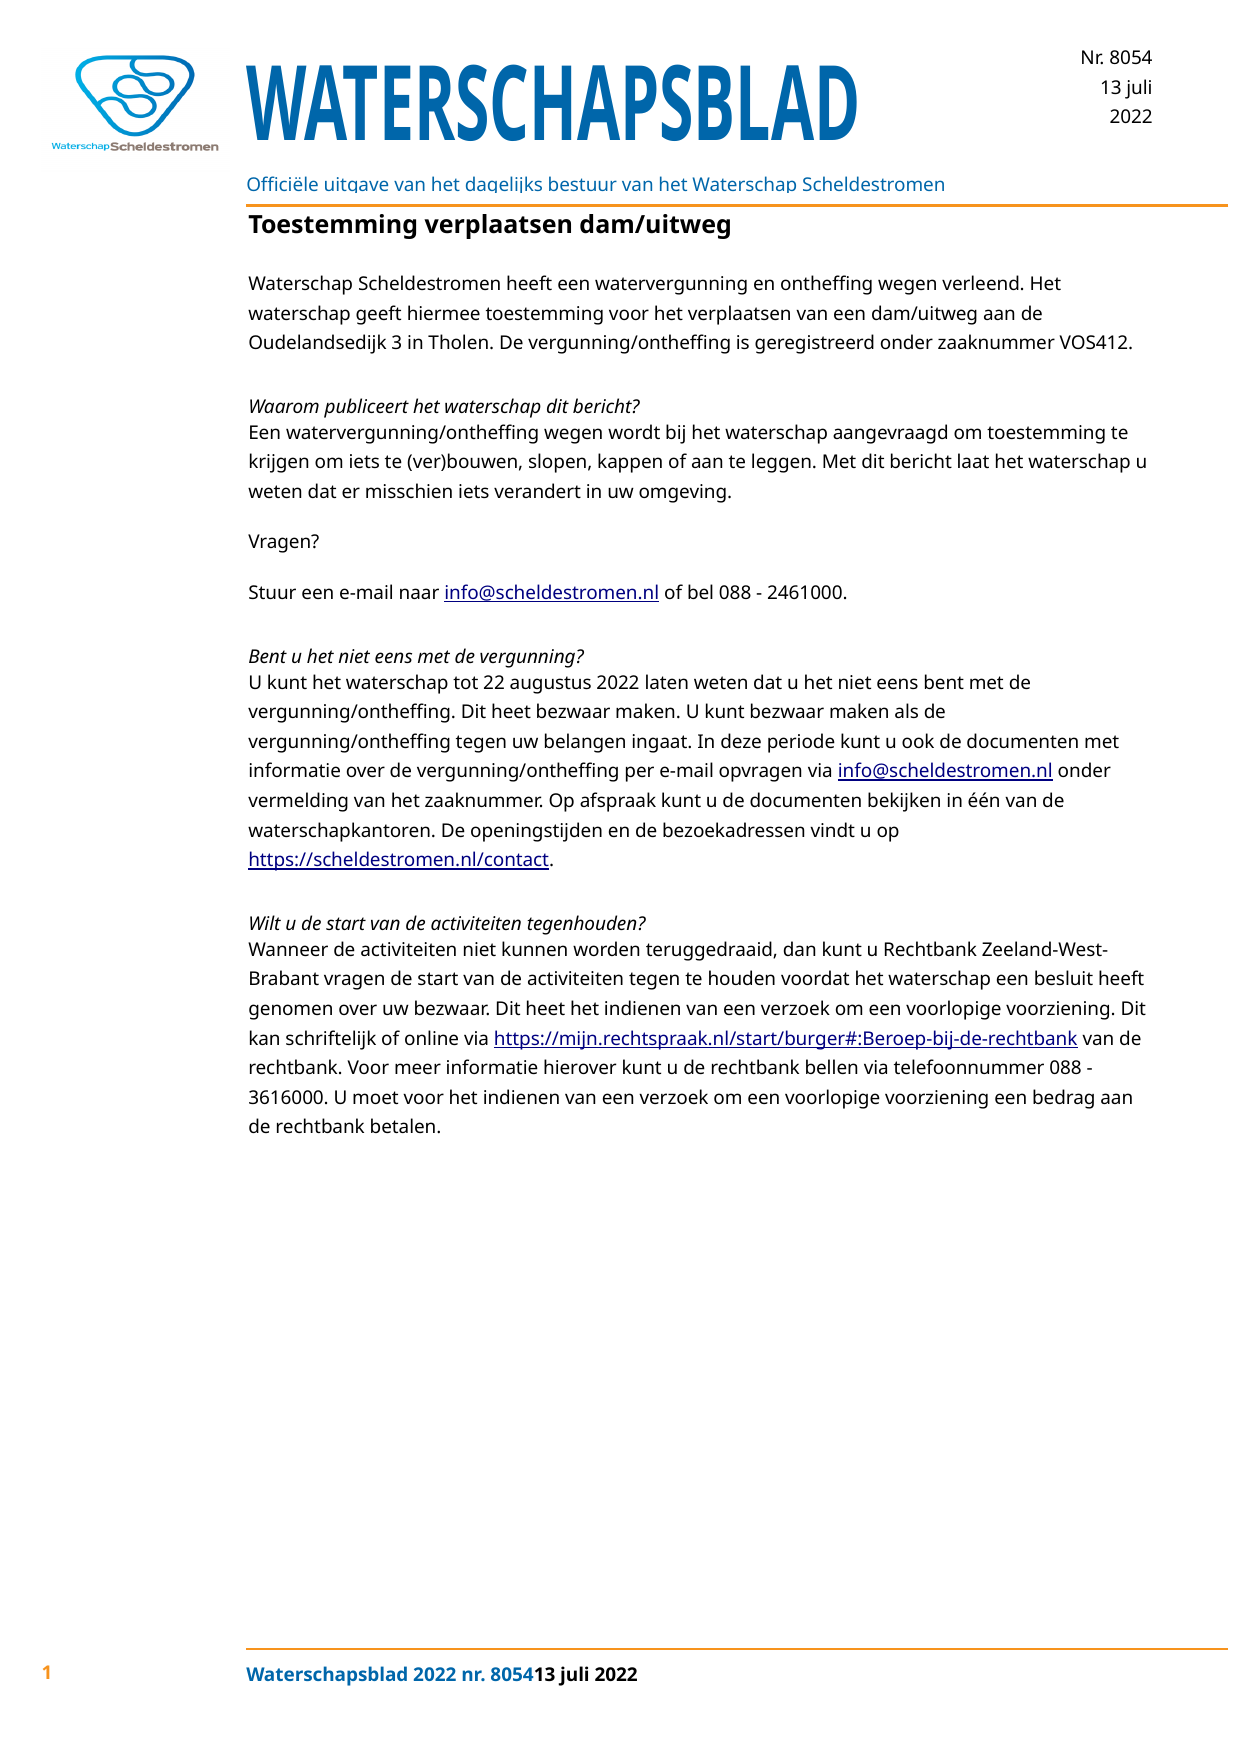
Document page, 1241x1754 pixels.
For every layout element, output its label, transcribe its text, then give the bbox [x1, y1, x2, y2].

text Vragen? [248, 529, 1152, 554]
text Wilt u de start van de activiteiten tegenhouden? [248, 910, 1152, 936]
text Waarom publiceert het waterschap dit bericht? [248, 393, 1152, 419]
text Waterschap Scheldestromen heeft een watervergunning en ontheffing wegen verleend. Het waterschap geeft hiermee toestemming voor het verplaatsen van een dam/uitweg aan de Oudelandsedijk 3 in Tholen. De vergunning/ontheffing is geregistreerd onder zaaknummer VOS412. [248, 270, 1152, 355]
text Stuur een e-mail naar info@scheldestromen.nl of bel 088 - 2461000. [248, 579, 1152, 605]
text Toestemming verplaatsen dam/uitweg [248, 207, 1152, 241]
text U kunt het waterschap tot 22 augustus 2022 laten weten dat u het niet eens bent met de vergunning/ontheffing. Dit heet bezwaar maken. U kunt bezwaar maken als de vergunning/ontheffing tegen uw belangen ingaat. In deze periode kunt u ook de documenten met informatie over de vergunning/ontheffing per e-mail opvragen via info@scheldestromen.nl onder vermelding van het zaaknummer. Op afspraak kunt u de documenten bekijken in één van de waterschapkantoren. De openingstijden en de bezoekadressen vindt u op https://scheldestromen.nl/contact. [248, 669, 1152, 872]
text Bent u het niet eens met de vergunning? [248, 643, 1152, 669]
text Wanneer de activiteiten niet kunnen worden teruggedraaid, dan kunt u Rechtbank Zeeland-West-Brabant vragen de start van de activiteiten tegen te houden voordat het waterschap een besluit heeft genomen over uw bezwaar. Dit heet het indienen van een verzoek om een voorlopige voorziening. Dit kan schriftelijk of online via https://mijn.rechtspraak.nl/start/burger#:Beroep-bij-de-rechtbank van de rechtbank. Voor meer informatie hierover kunt u de rechtbank bellen via telefoonnummer 088 - 3616000. U moet voor het indienen van een verzoek om een voorlopige voorziening een bedrag aan de rechtbank betalen. [248, 936, 1152, 1139]
text Een watervergunning/ontheffing wegen wordt bij het waterschap aangevraagd om toestemming te krijgen om iets te (ver)bouwen, slopen, kappen of aan te leggen. Met dit bericht laat het waterschap u weten dat er misschien iets verandert in uw omgeving. [248, 419, 1152, 504]
picture [41, 47, 231, 172]
